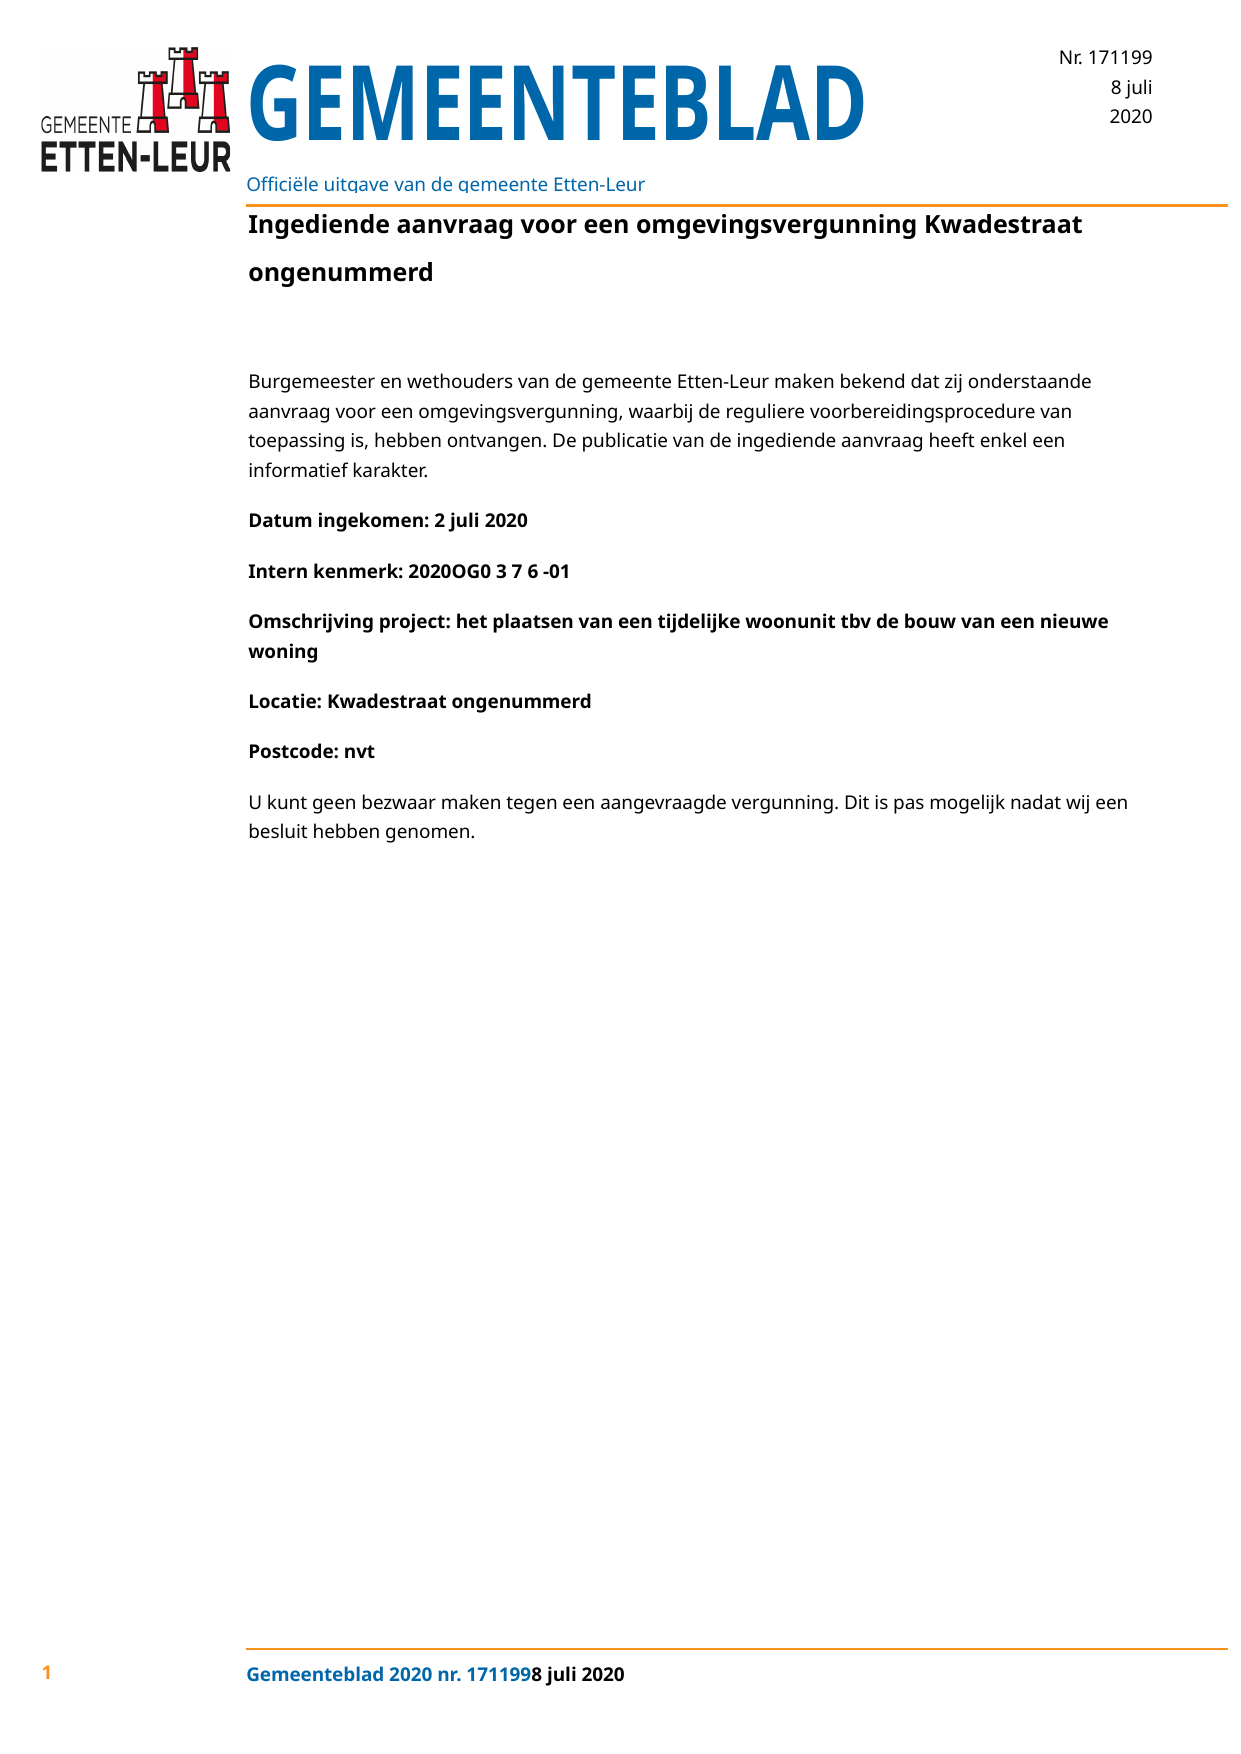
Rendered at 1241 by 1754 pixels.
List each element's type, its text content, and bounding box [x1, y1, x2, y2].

text U kunt geen bezwaar maken tegen een aangevraagde vergunning. Dit is pas mogelijk nadat wij een besluit hebben genomen. [248, 789, 1152, 844]
text Burgemeester en wethouders van de gemeente Etten-Leur maken bekend dat zij onderstaande aanvraag voor een omgevingsvergunning, waarbij de reguliere voorbereidingsprocedure van toepassing is, hebben ontvangen. De publicatie van de ingediende aanvraag heeft enkel een informatief karakter. [248, 368, 1152, 483]
text Locatie: Kwadestraat ongenummerd [248, 688, 1152, 714]
text Intern kenmerk: 2020OG0 3 7 6 -01 [248, 558, 1152, 584]
text Postcode: nvt [248, 739, 1152, 764]
picture [41, 47, 231, 172]
text Ingediende aanvraag voor een omgevingsvergunning Kwadestraat ongenummerd [248, 207, 1152, 288]
text Datum ingekomen: 2 juli 2020 [248, 507, 1152, 533]
text Omschrijving project: het plaatsen van een tijdelijke woonunit tbv de bouw van een nieuwe woning [248, 608, 1152, 664]
